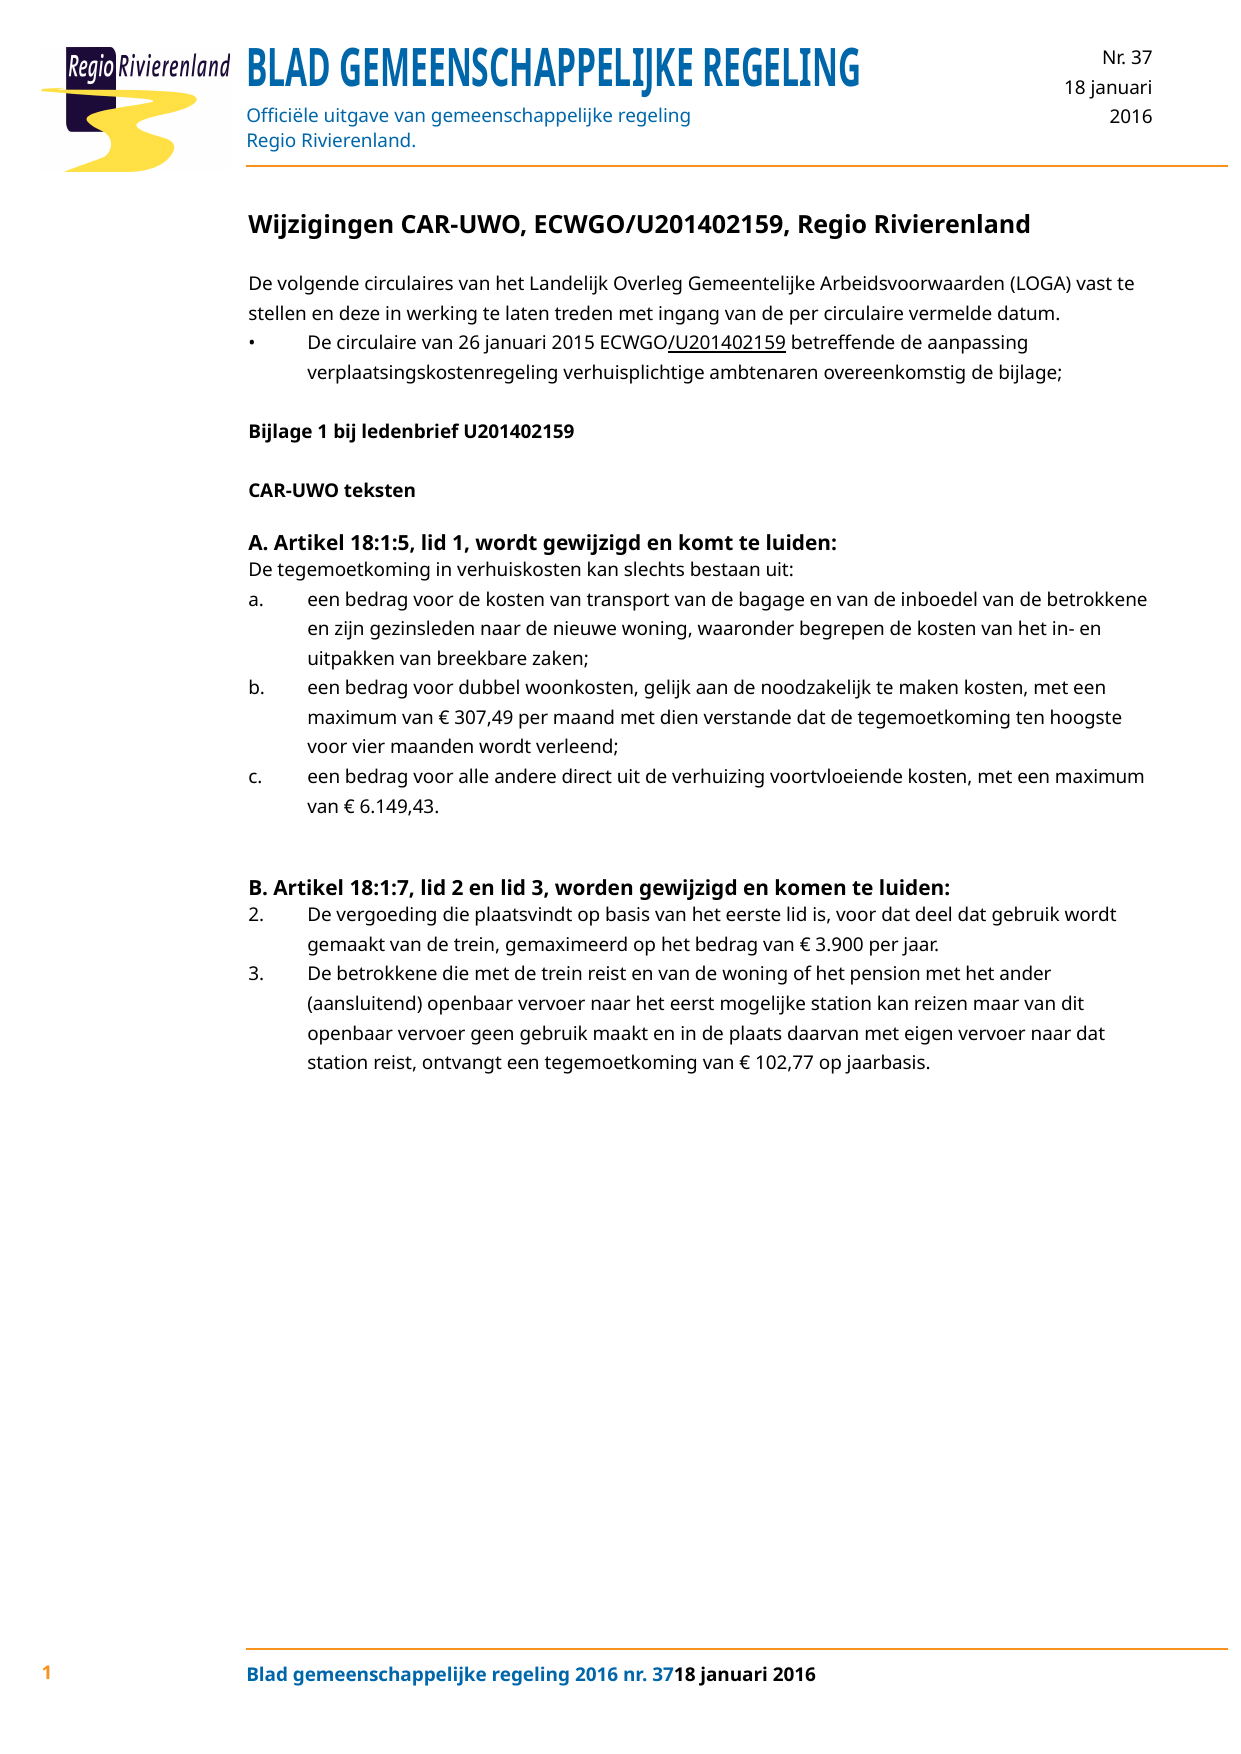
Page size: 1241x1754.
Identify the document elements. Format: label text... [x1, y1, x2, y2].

text De tegemoetkoming in verhuiskosten kan slechts bestaan uit: [248, 556, 1152, 582]
text A. Artikel 18:1:5, lid 1, wordt gewijzigd en komt te luiden: [248, 528, 1152, 556]
list een bedrag voor alle andere direct uit de verhuizing voortvloeiende kosten, met een maximum van € 6.149,43. [248, 763, 1152, 819]
list De vergoeding die plaatsvindt op basis van het eerste lid is, voor dat deel dat gebruik wordt gemaakt van de trein, gemaximeerd op het bedrag van € 3.900 per jaar. [248, 901, 1152, 957]
list een bedrag voor dubbel woonkosten, gelijk aan de noodzakelijk te maken kosten, met een maximum van € 307,49 per maand met dien verstande dat de tegemoetkoming ten hoogste voor vier maanden wordt verleend; [248, 674, 1152, 759]
text CAR-UWO teksten [248, 477, 1152, 503]
list De circulaire van 26 januari 2015 ECWGO/U201402159 betreffende de aanpassing verplaatsingskostenregeling verhuisplichtige ambtenaren overeenkomstig de bijlage; [248, 329, 1152, 385]
text Bijlage 1 bij ledenbrief U201402159 [248, 418, 1152, 444]
text De volgende circulaires van het Landelijk Overleg Gemeentelijke Arbeidsvoorwaarden (LOGA) vast te stellen en deze in werking te laten treden met ingang van de per circulaire vermelde datum. [248, 270, 1152, 326]
text Wijzigingen CAR-UWO, ECWGO/U201402159, Regio Rivierenland [248, 207, 1152, 241]
text B. Artikel 18:1:7, lid 2 en lid 3, worden gewijzigd en komen te luiden: [248, 873, 1152, 901]
list De betrokkene die met de trein reist en van de woning of het pension met het ander (aansluitend) openbaar vervoer naar het eerst mogelijke station kan reizen maar van dit openbaar vervoer geen gebruik maakt en in de plaats daarvan met eigen vervoer naar dat station reist, ontvangt een tegemoetkoming van € 102,77 op jaarbasis. [248, 961, 1152, 1075]
list een bedrag voor de kosten van transport van de bagage en van de inboedel van de betrokkene en zijn gezinsleden naar de nieuwe woning, waaronder begrepen de kosten van het in- en uitpakken van breekbare zaken; [248, 586, 1152, 671]
picture [41, 47, 231, 172]
